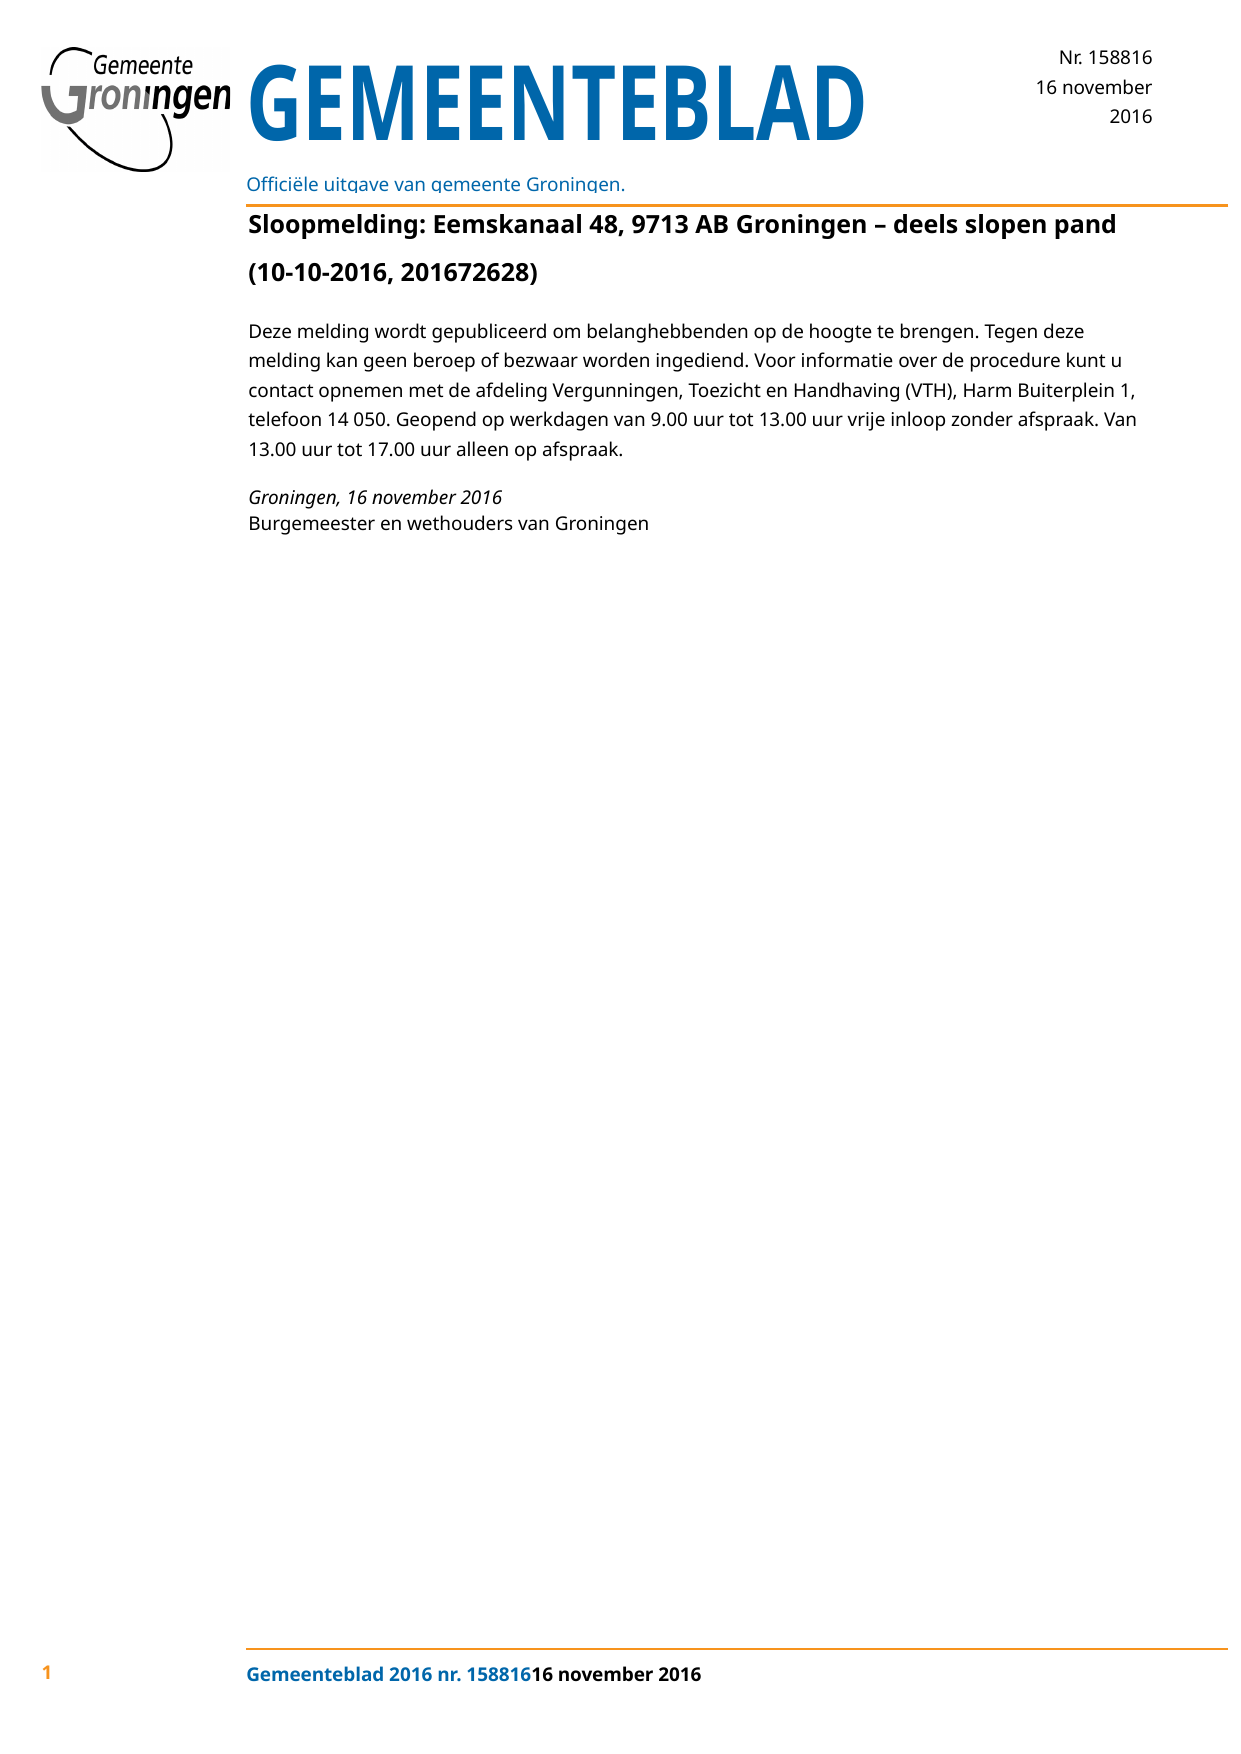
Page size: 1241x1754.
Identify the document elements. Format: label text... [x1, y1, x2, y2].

text Burgemeester en wethouders van Groningen [248, 510, 1152, 536]
picture [41, 47, 231, 172]
text Sloopmelding: Eemskanaal 48, 9713 AB Groningen – deels slopen pand (10-10-2016, 201672628) [248, 207, 1152, 288]
text Deze melding wordt gepubliceerd om belanghebbenden op de hoogte te brengen. Tegen deze melding kan geen beroep of bezwaar worden ingediend. Voor informatie over de procedure kunt u contact opnemen met de afdeling Vergunningen, Toezicht en Handhaving (VTH), Harm Buiterplein 1, telefoon 14 050. Geopend op werkdagen van 9.00 uur tot 13.00 uur vrije inloop zonder afspraak. Van 13.00 uur tot 17.00 uur alleen op afspraak. [248, 318, 1152, 462]
text Groningen, 16 november 2016 [248, 484, 1152, 510]
